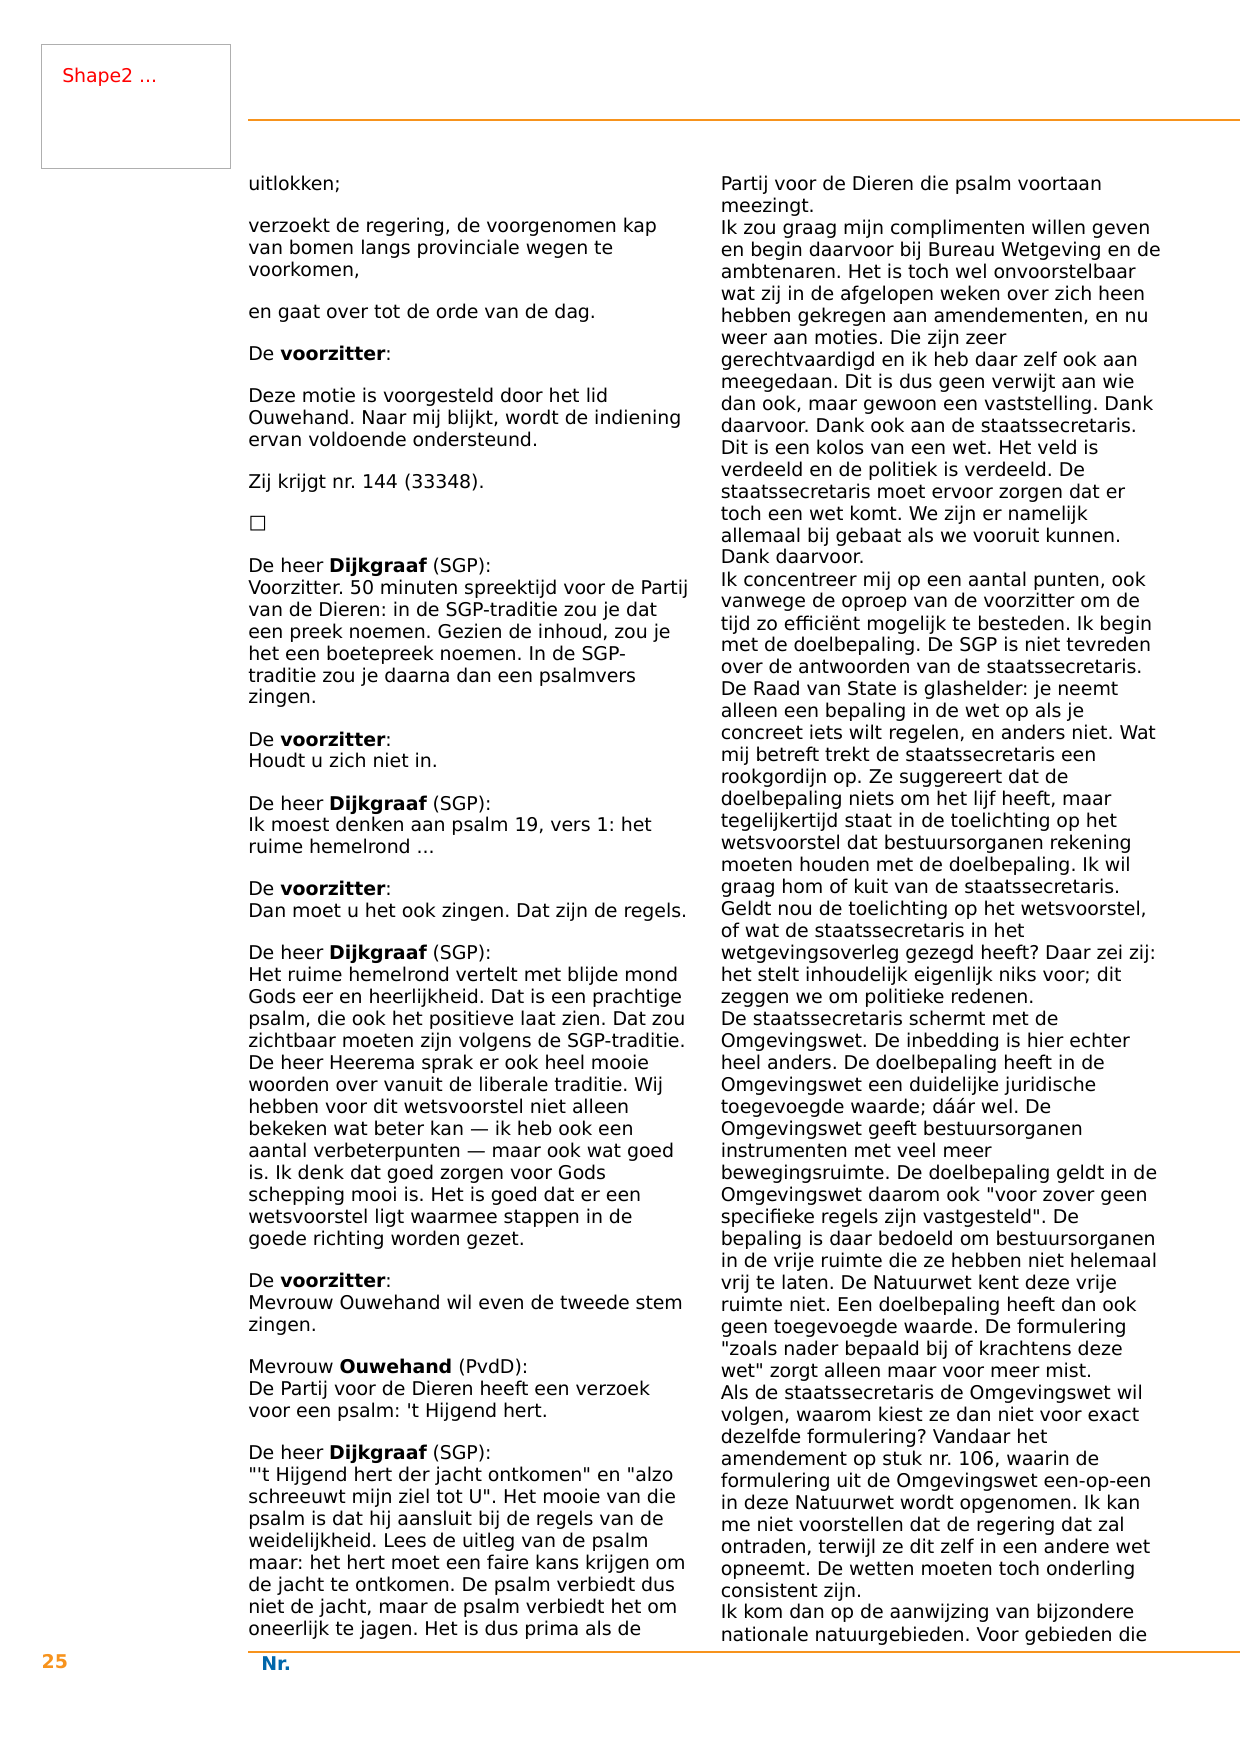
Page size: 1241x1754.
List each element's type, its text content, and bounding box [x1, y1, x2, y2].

text Voorzitter. 50 minuten spreektijd voor de Partij van de Dieren: in de SGP-traditie zou je dat een preek noemen. Gezien de inhoud, zou je het een boetepreek noemen. In de SGP-traditie zou je daarna dan een psalmvers zingen. [248, 577, 691, 708]
text De heer Dijkgraaf (SGP): [248, 942, 691, 964]
text "'t Hijgend hert der jacht ontkomen" en "alzo schreeuwt mijn ziel tot U". Het mooie van die psalm is dat hij aansluit bij de regels van de weidelijkheid. Lees de uitleg van de psalm maar: het hert moet een faire kans krijgen om de jacht te ontkomen. De psalm verbiedt dus niet de jacht, maar de psalm verbiedt het om oneerlijk te jagen. Het is dus prima als de [248, 1464, 691, 1640]
text De Partij voor de Dieren heeft een verzoek voor een psalm: 't Hijgend hert. [248, 1378, 691, 1422]
text Zij krijgt nr. 144 (33348). [248, 471, 691, 493]
text De staatssecretaris schermt met de Omgevingswet. De inbedding is hier echter heel anders. De doelbepaling heeft in de Omgevingswet een duidelijke juridische toegevoegde waarde; dáár wel. De Omgevingswet geeft bestuursorganen instrumenten met veel meer bewegingsruimte. De doelbepaling geldt in de Omgevingswet daarom ook "voor zover geen specifieke regels zijn vastgesteld". De bepaling is daar bedoeld om bestuursorganen in de vrije ruimte die ze hebben niet helemaal vrij te laten. De Natuurwet kent deze vrije ruimte niet. Een doelbepaling heeft dan ook geen toegevoegde waarde. De formulering "zoals nader bepaald bij of krachtens deze wet" zorgt alleen maar voor meer mist. [721, 1008, 1163, 1382]
text Ik zou graag mijn complimenten willen geven en begin daarvoor bij Bureau Wetgeving en de ambtenaren. Het is toch wel onvoorstelbaar wat zij in de afgelopen weken over zich heen hebben gekregen aan amendementen, en nu weer aan moties. Die zijn zeer gerechtvaardigd en ik heb daar zelf ook aan meegedaan. Dit is dus geen verwijt aan wie dan ook, maar gewoon een vaststelling. Dank daarvoor. Dank ook aan de staatssecretaris. Dit is een kolos van een wet. Het veld is verdeeld en de politiek is verdeeld. De staatssecretaris moet ervoor zorgen dat er toch een wet komt. We zijn er namelijk allemaal bij gebaat als we vooruit kunnen. Dank daarvoor. [721, 217, 1163, 568]
text Mevrouw Ouwehand (PvdD): [248, 1356, 691, 1378]
text Deze motie is voorgesteld door het lid Ouwehand. Naar mij blijkt, wordt de indiening ervan voldoende ondersteund. [248, 385, 691, 451]
text De voorzitter: [248, 1270, 691, 1292]
text De voorzitter: [248, 728, 691, 750]
text Ik concentreer mij op een aantal punten, ook vanwege de oproep van de voorzitter om de tijd zo efficiënt mogelijk te besteden. Ik begin met de doelbepaling. De SGP is niet tevreden over de antwoorden van de staatssecretaris. De Raad van State is glashelder: je neemt alleen een bepaling in de wet op als je concreet iets wilt regelen, en anders niet. Wat mij betreft trekt de staatssecretaris een rookgordijn op. Ze suggereert dat de doelbepaling niets om het lijf heeft, maar tegelijkertijd staat in de toelichting op het wetsvoorstel dat bestuursorganen rekening moeten houden met de doelbepaling. Ik wil graag hom of kuit van de staatssecretaris. Geldt nou de toelichting op het wetsvoorstel, of wat de staatssecretaris in het wetgevingsoverleg gezegd heeft? Daar zei zij: het stelt inhoudelijk eigenlijk niks voor; dit zeggen we om politieke redenen. [721, 568, 1163, 1008]
text De heer Dijkgraaf (SGP): [248, 1442, 691, 1464]
text Het ruime hemelrond vertelt met blijde mond Gods eer en heerlijkheid. Dat is een prachtige psalm, die ook het positieve laat zien. Dat zou zichtbaar moeten zijn volgens de SGP-traditie. De heer Heerema sprak er ook heel mooie woorden over vanuit de liberale traditie. Wij hebben voor dit wetsvoorstel niet alleen bekeken wat beter kan — ik heb ook een aantal verbeterpunten — maar ook wat goed is. Ik denk dat goed zorgen voor Gods schepping mooi is. Het is goed dat er een wetsvoorstel ligt waarmee stappen in de goede richting worden gezet. [248, 964, 691, 1250]
text verzoekt de regering, de voorgenomen kap van bomen langs provinciale wegen te voorkomen, [248, 215, 691, 281]
text Dan moet u het ook zingen. Dat zijn de regels. [248, 900, 691, 922]
text De heer Dijkgraaf (SGP): [248, 792, 691, 814]
text De voorzitter: [248, 878, 691, 900]
text Ik kom dan op de aanwijzing van bijzondere nationale natuurgebieden. Voor gebieden die [721, 1601, 1163, 1645]
text Partij voor de Dieren die psalm voortaan meezingt. [721, 173, 1163, 217]
text Mevrouw Ouwehand wil even de tweede stem zingen. [248, 1292, 691, 1336]
text De heer Dijkgraaf (SGP): [248, 554, 691, 577]
text Als de staatssecretaris de Omgevingswet wil volgen, waarom kiest ze dan niet voor exact dezelfde formulering? Vandaar het amendement op stuk nr. 106, waarin de formulering uit de Omgevingswet een-op-een in deze Natuurwet wordt opgenomen. Ik kan me niet voorstellen dat de regering dat zal ontraden, terwijl ze dit zelf in een andere wet opneemt. De wetten moeten toch onderling consistent zijn. [721, 1382, 1163, 1601]
text Houdt u zich niet in. [248, 750, 691, 772]
text Ik moest denken aan psalm 19, vers 1: het ruime hemelrond ... [248, 814, 691, 858]
text De voorzitter: [248, 343, 691, 365]
text ⬜ [248, 513, 691, 534]
text uitlokken; [248, 173, 691, 195]
text en gaat over tot de orde van de dag. [248, 301, 691, 323]
